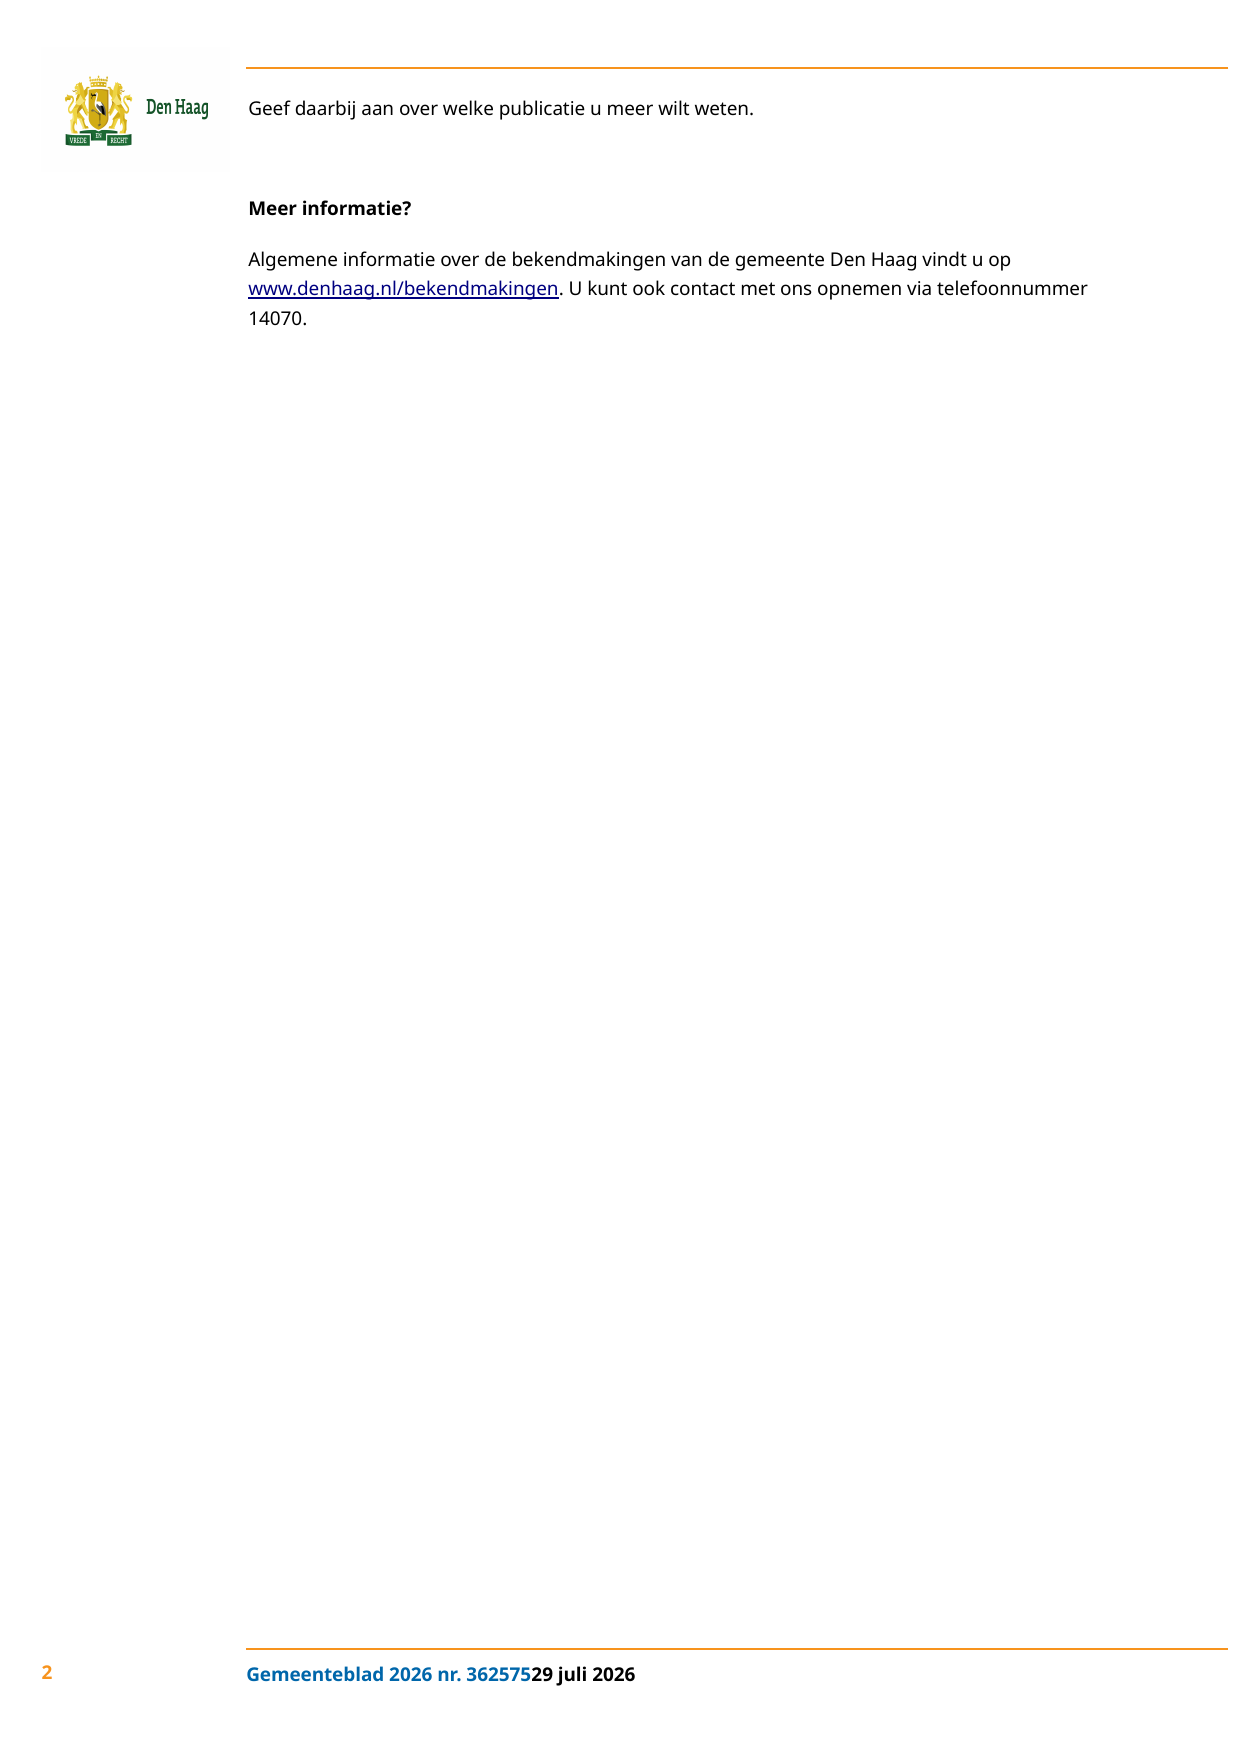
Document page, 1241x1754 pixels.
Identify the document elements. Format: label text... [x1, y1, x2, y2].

text Algemene informatie over de bekendmakingen van de gemeente Den Haag vindt u op www.denhaag.nl/bekendmakingen. U kunt ook contact met ons opnemen via telefoonnummer 14070. [248, 246, 1152, 331]
picture [41, 47, 231, 172]
text Geef daarbij aan over welke publicatie u meer wilt weten. [248, 95, 1152, 121]
text Meer informatie? [248, 196, 1152, 221]
